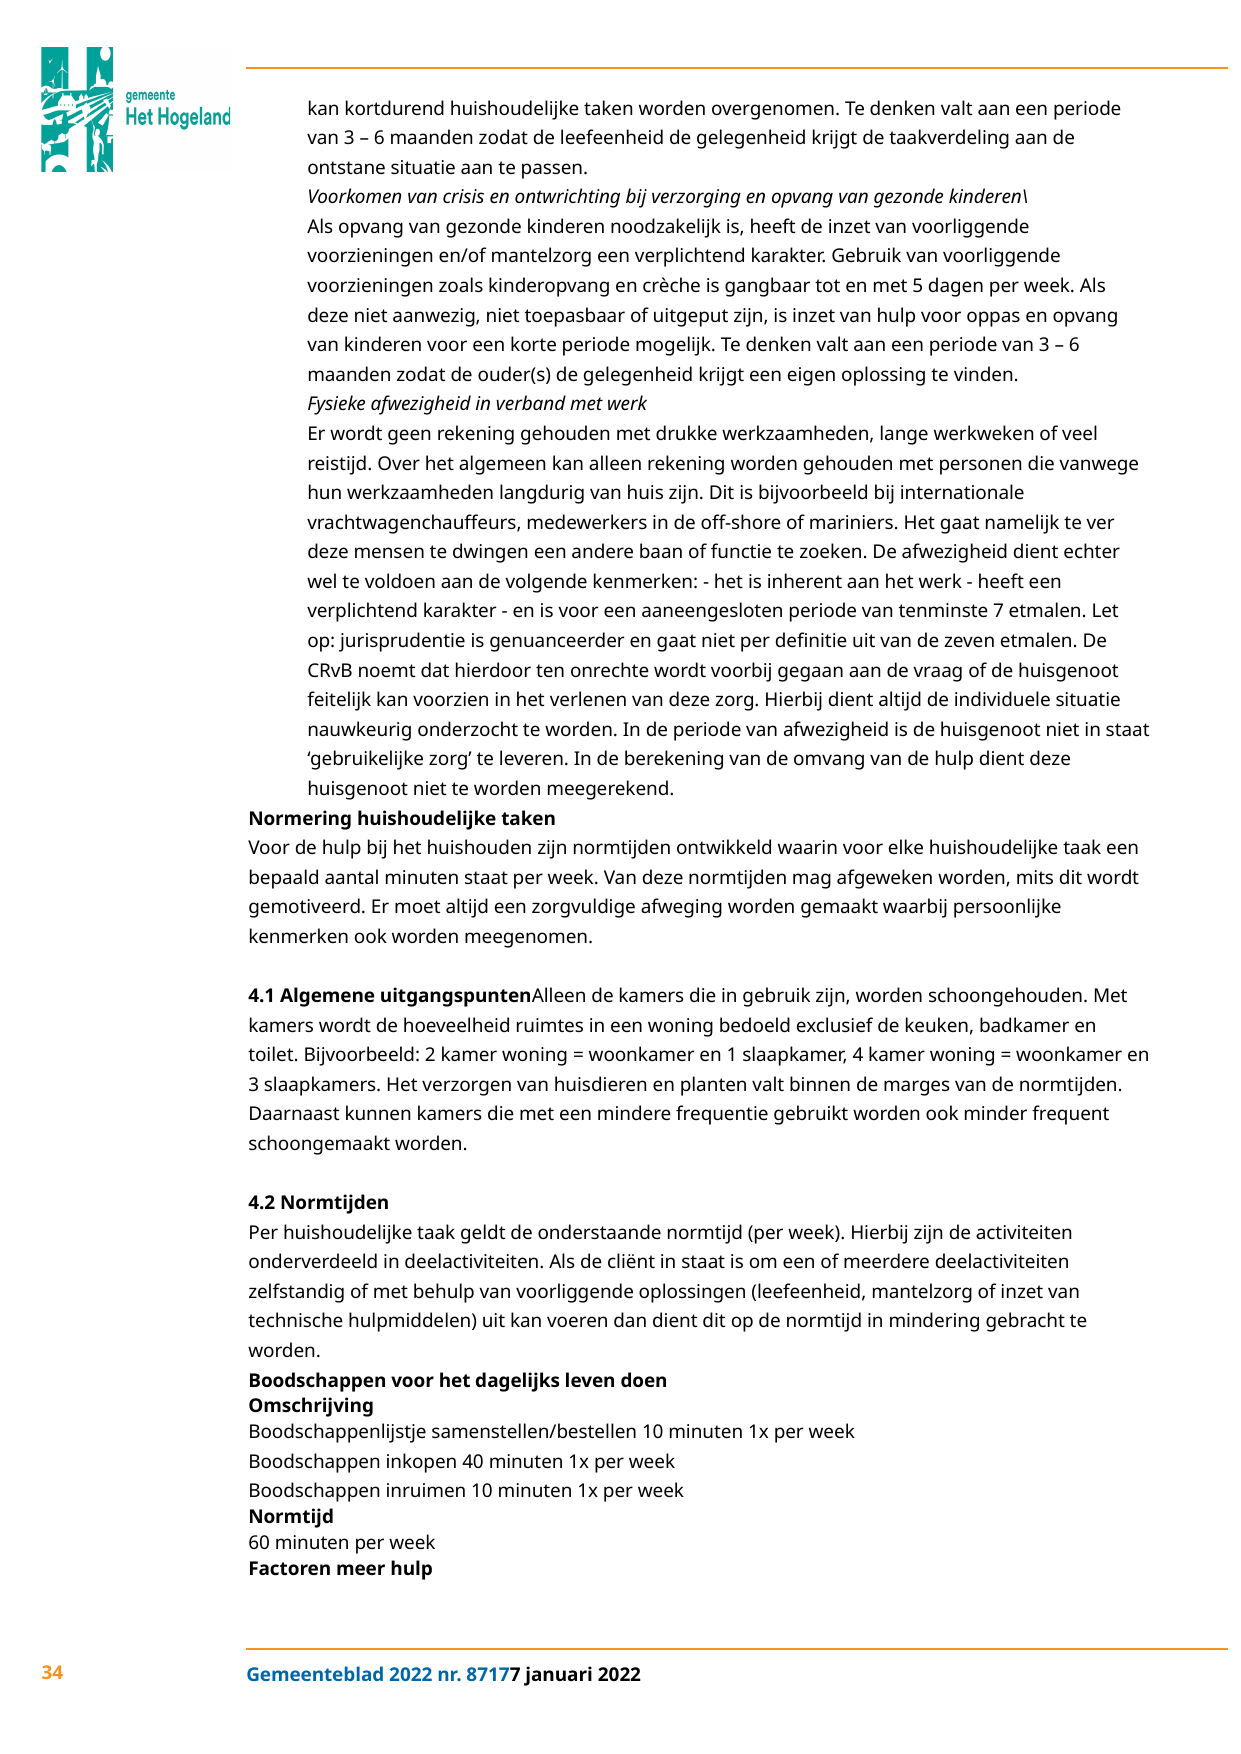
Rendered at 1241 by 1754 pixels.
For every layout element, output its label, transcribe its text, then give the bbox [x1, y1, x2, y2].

text 4.1 Algemene uitgangspuntenAlleen de kamers die in gebruik zijn, worden schoongehouden. Met kamers wordt de hoeveelheid ruimtes in een woning bedoeld exclusief de keuken, badkamer en toilet. Bijvoorbeeld: 2 kamer woning = woonkamer en 1 slaapkamer, 4 kamer woning = woonkamer en 3 slaapkamers. Het verzorgen van huisdieren en planten valt binnen de marges van de normtijden. Daarnaast kunnen kamers die met een mindere frequentie gebruikt worden ook minder frequent schoongemaakt worden. [248, 982, 1152, 1156]
list Voorkomen van crisis en ontwrichting bij verzorging en opvang van gezonde kinderen\ [248, 183, 1152, 209]
table_cell Factoren meer hulp [248, 1555, 1152, 1581]
list Fysieke afwezigheid in verband met werk [248, 391, 1152, 416]
table_cell 60 minuten per week [248, 1529, 1152, 1555]
list Als opvang van gezonde kinderen noodzakelijk is, heeft de inzet van voorliggende voorzieningen en/of mantelzorg een verplichtend karakter. Gebruik van voorliggende voorzieningen zoals kinderopvang en crèche is gangbaar tot en met 5 dagen per week. Als deze niet aanwezig, niet toepasbaar of uitgeput zijn, is inzet van hulp voor oppas en opvang van kinderen voor een korte periode mogelijk. Te denken valt aan een periode van 3 – 6 maanden zodat de ouder(s) de gelegenheid krijgt een eigen oplossing te vinden. [248, 213, 1152, 387]
text 4.2 Normtijden [248, 1189, 1152, 1215]
table_header Boodschappen voor het dagelijks leven doen [248, 1367, 1152, 1393]
list kan kortdurend huishoudelijke taken worden overgenomen. Te denken valt aan een periode van 3 – 6 maanden zodat de leefeenheid de gelegenheid krijgt de taakverdeling aan de ontstane situatie aan te passen. [248, 95, 1152, 180]
picture [41, 47, 231, 172]
list Er wordt geen rekening gehouden met drukke werkzaamheden, lange werkweken of veel reistijd. Over het algemeen kan alleen rekening worden gehouden met personen die vanwege hun werkzaamheden langdurig van huis zijn. Dit is bijvoorbeeld bij internationale vrachtwagenchauffeurs, medewerkers in de off-shore of mariniers. Het gaat namelijk te ver deze mensen te dwingen een andere baan of functie te zoeken. De afwezigheid dient echter wel te voldoen aan de volgende kenmerken: - het is inherent aan het werk - heeft een verplichtend karakter - en is voor een aaneengesloten periode van tenminste 7 etmalen. Let op: jurisprudentie is genuanceerder en gaat niet per definitie uit van de zeven etmalen. De CRvB noemt dat hierdoor ten onrechte wordt voorbij gegaan aan de vraag of de huisgenoot feitelijk kan voorzien in het verlenen van deze zorg. Hierbij dient altijd de individuele situatie nauwkeurig onderzocht te worden. In de periode van afwezigheid is de huisgenoot niet in staat ‘gebruikelijke zorg’ te leveren. In de berekening van de omvang van de hulp dient deze huisgenoot niet te worden meegerekend. [248, 420, 1152, 801]
text Per huishoudelijke taak geldt de onderstaande normtijd (per week). Hierbij zijn de activiteiten onderverdeeld in deelactiviteiten. Als de cliënt in staat is om een of meerdere deelactiviteiten zelfstandig of met behulp van voorliggende oplossingen (leefeenheid, mantelzorg of inzet van technische hulpmiddelen) uit kan voeren dan dient dit op de normtijd in mindering gebracht te worden. [248, 1219, 1152, 1363]
table_cell Omschrijving [248, 1393, 1152, 1418]
text Voor de hulp bij het huishouden zijn normtijden ontwikkeld waarin voor elke huishoudelijke taak een bepaald aantal minuten staat per week. Van deze normtijden mag afgeweken worden, mits dit wordt gemotiveerd. Er moet altijd een zorgvuldige afweging worden gemaakt waarbij persoonlijke kenmerken ook worden meegenomen. [248, 834, 1152, 949]
text Normering huishoudelijke taken [248, 805, 1152, 831]
table_cell Boodschappenlijstje samenstellen/bestellen 10 minuten 1x per week Boodschappen inkopen 40 minuten 1x per week Boodschappen inruimen 10 minuten 1x per week [248, 1419, 1152, 1503]
table_cell Normtijd [248, 1503, 1152, 1529]
